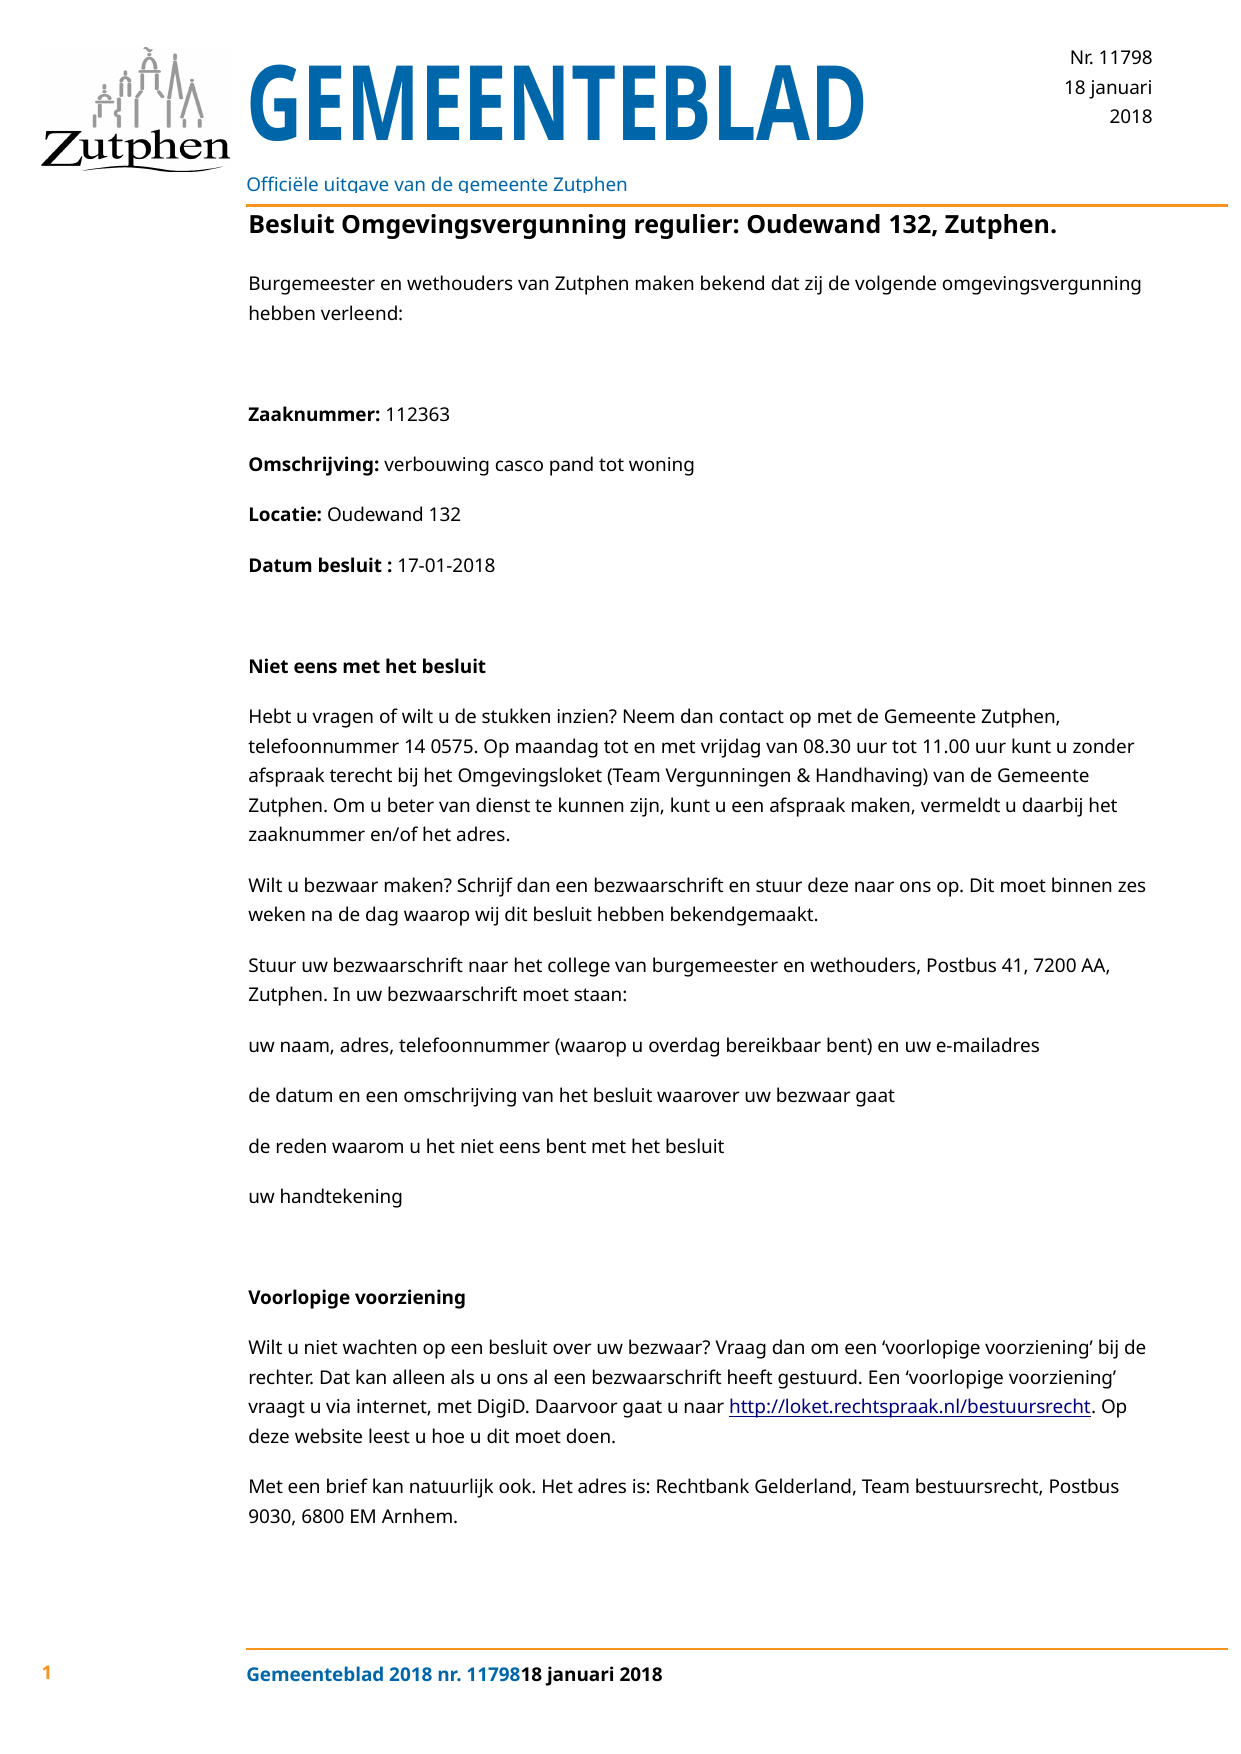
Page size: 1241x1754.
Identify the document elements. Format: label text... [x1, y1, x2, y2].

text Wilt u niet wachten op een besluit over uw bezwaar? Vraag dan om een ‘voorlopige voorziening’ bij de rechter. Dat kan alleen als u ons al een bezwaarschrift heeft gestuurd. Een ‘voorlopige voorziening’ vraagt u via internet, met DigiD. Daarvoor gaat u naar http://loket.rechtspraak.nl/bestuursrecht. Op deze website leest u hoe u dit moet doen. [248, 1334, 1152, 1449]
text Locatie: Oudewand 132 [248, 502, 1152, 527]
text Voorlopige voorziening [248, 1284, 1152, 1310]
text uw handtekening [248, 1183, 1152, 1209]
text de datum en een omschrijving van het besluit waarover uw bezwaar gaat [248, 1082, 1152, 1108]
text Omschrijving: verbouwing casco pand tot woning [248, 451, 1152, 477]
text Burgemeester en wethouders van Zutphen maken bekend dat zij de volgende omgevingsvergunning hebben verleend: [248, 270, 1152, 326]
text Hebt u vragen of wilt u de stukken inzien? Neem dan contact op met de Gemeente Zutphen, telefoonnummer 14 0575. Op maandag tot en met vrijdag van 08.30 uur tot 11.00 uur kunt u zonder afspraak terecht bij het Omgevingsloket (Team Vergunningen & Handhaving) van de Gemeente Zutphen. Om u beter van dienst te kunnen zijn, kunt u een afspraak maken, vermeldt u daarbij het zaaknummer en/of het adres. [248, 703, 1152, 847]
text Wilt u bezwaar maken? Schrijf dan een bezwaarschrift en stuur deze naar ons op. Dit moet binnen zes weken na de dag waarop wij dit besluit hebben bekendgemaakt. [248, 872, 1152, 927]
text Datum besluit : 17-01-2018 [248, 552, 1152, 578]
text uw naam, adres, telefoonnummer (waarop u overdag bereikbaar bent) en uw e-mailadres [248, 1032, 1152, 1058]
text Niet eens met het besluit [248, 653, 1152, 678]
text Met een brief kan natuurlijk ook. Het adres is: Rechtbank Gelderland, Team bestuursrecht, Postbus 9030, 6800 EM Arnhem. [248, 1474, 1152, 1529]
picture [41, 47, 231, 172]
text Stuur uw bezwaarschrift naar het college van burgemeester en wethouders, Postbus 41, 7200 AA, Zutphen. In uw bezwaarschrift moet staan: [248, 952, 1152, 1007]
text de reden waarom u het niet eens bent met het besluit [248, 1133, 1152, 1158]
text Zaaknummer: 112363 [248, 401, 1152, 426]
text Besluit Omgevingsvergunning regulier: Oudewand 132, Zutphen. [248, 207, 1152, 241]
